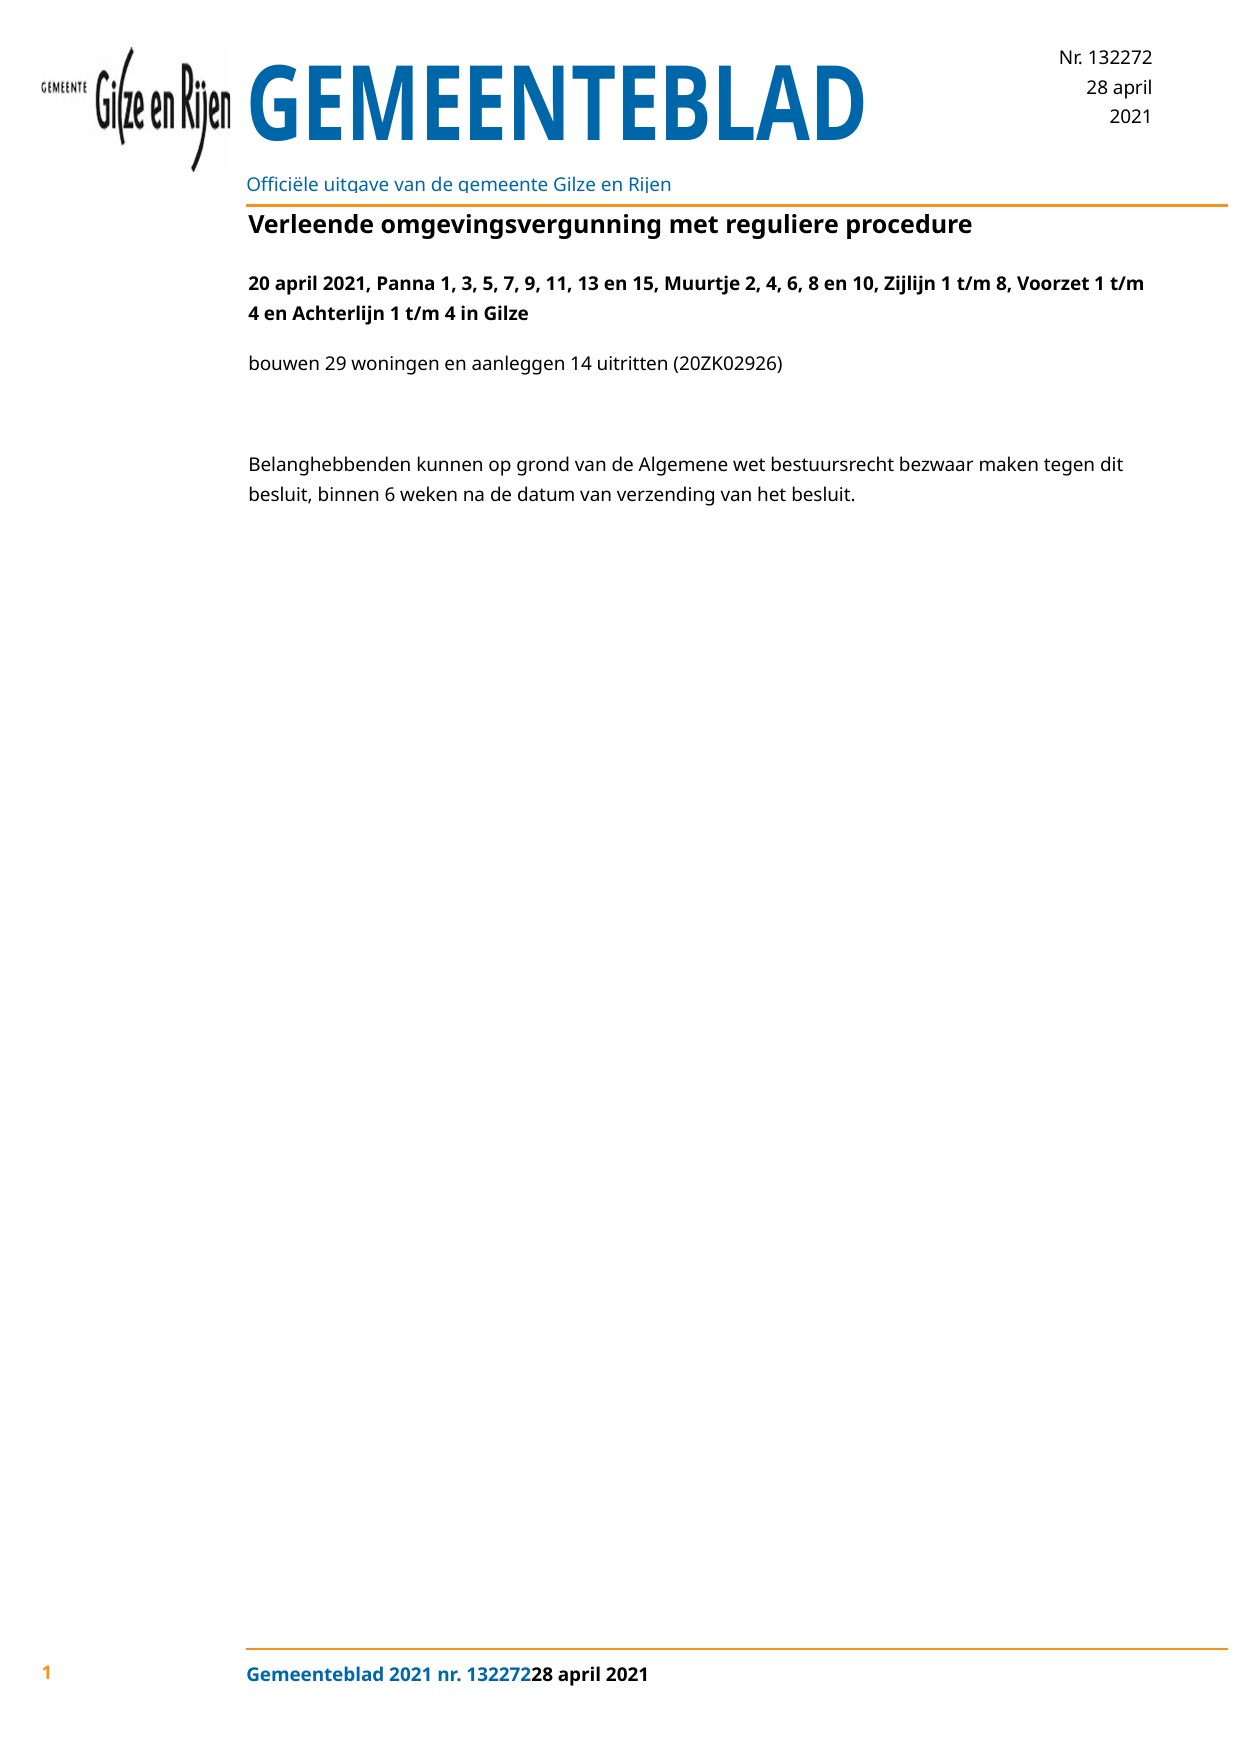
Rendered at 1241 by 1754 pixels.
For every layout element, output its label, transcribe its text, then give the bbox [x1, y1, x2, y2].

text 20 april 2021, Panna 1, 3, 5, 7, 9, 11, 13 en 15, Muurtje 2, 4, 6, 8 en 10, Zijlijn 1 t/m 8, Voorzet 1 t/m 4 en Achterlijn 1 t/m 4 in Gilze [248, 270, 1152, 326]
text bouwen 29 woningen en aanleggen 14 uitritten (20ZK02926) [248, 350, 1152, 376]
text Belanghebbenden kunnen op grond van de Algemene wet bestuursrecht bezwaar maken tegen dit besluit, binnen 6 weken na de datum van verzending van het besluit. [248, 451, 1152, 506]
picture [41, 47, 231, 172]
text Verleende omgevingsvergunning met reguliere procedure [248, 207, 1152, 241]
